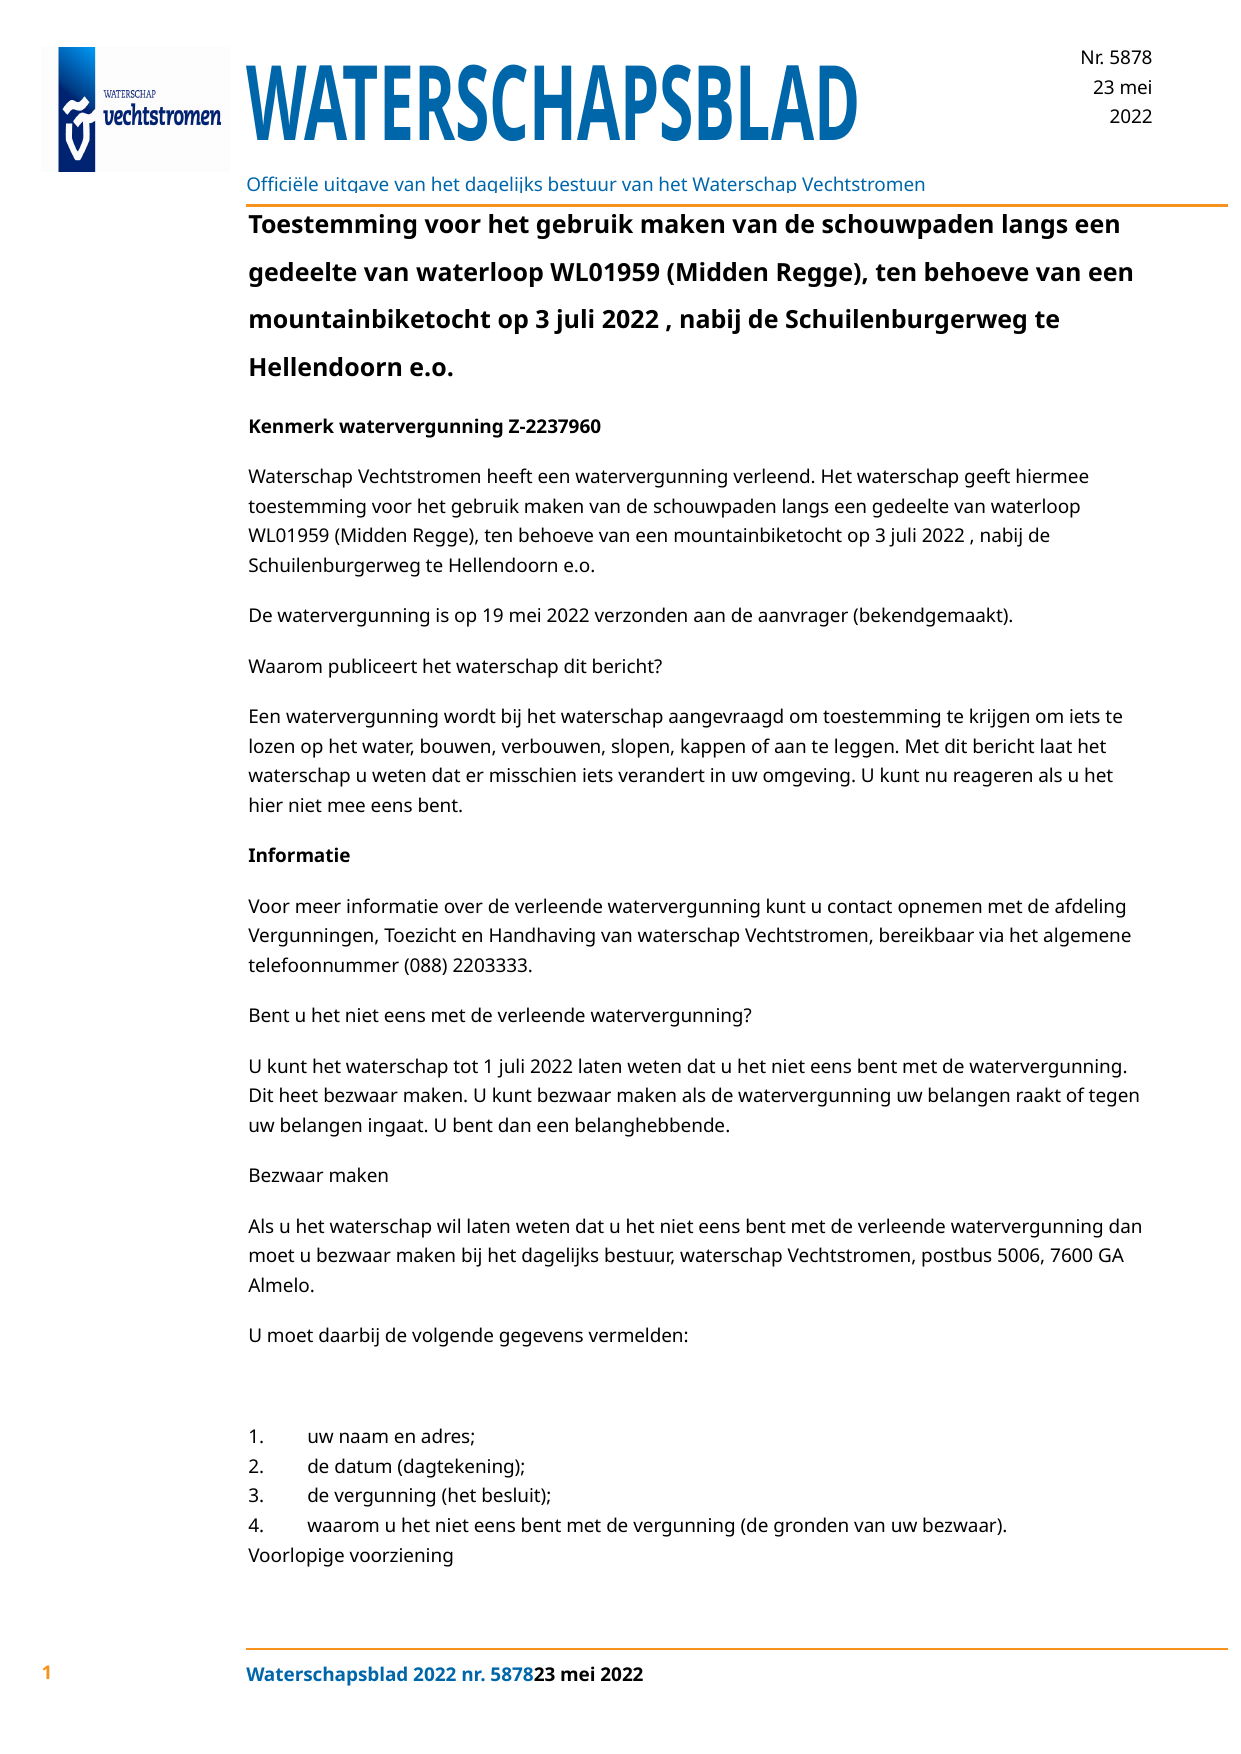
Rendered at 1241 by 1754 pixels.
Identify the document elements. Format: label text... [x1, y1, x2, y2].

text Voor meer informatie over de verleende watervergunning kunt u contact opnemen met de afdeling Vergunningen, Toezicht en Handhaving van waterschap Vechtstromen, bereikbaar via het algemene telefoonnummer (088) 2203333. [248, 893, 1152, 978]
text Kenmerk watervergunning Z-2237960 [248, 413, 1152, 439]
text Waterschap Vechtstromen heeft een watervergunning verleend. Het waterschap geeft hiermee toestemming voor het gebruik maken van de schouwpaden langs een gedeelte van waterloop WL01959 (Midden Regge), ten behoeve van een mountainbiketocht op 3 juli 2022 , nabij de Schuilenburgerweg te Hellendoorn e.o. [248, 463, 1152, 578]
list de datum (dagtekening); [248, 1453, 1152, 1479]
text De watervergunning is op 19 mei 2022 verzonden aan de aanvrager (bekendgemaakt). [248, 603, 1152, 628]
picture [41, 47, 231, 172]
list uw naam en adres; [248, 1423, 1152, 1449]
text Toestemming voor het gebruik maken van de schouwpaden langs een gedeelte van waterloop WL01959 (Midden Regge), ten behoeve van een mountainbiketocht op 3 juli 2022 , nabij de Schuilenburgerweg te Hellendoorn e.o. [248, 207, 1152, 384]
text U kunt het waterschap tot 1 juli 2022 laten weten dat u het niet eens bent met de watervergunning. Dit heet bezwaar maken. U kunt bezwaar maken als de watervergunning uw belangen raakt of tegen uw belangen ingaat. U bent dan een belanghebbende. [248, 1053, 1152, 1138]
text Een watervergunning wordt bij het waterschap aangevraagd om toestemming te krijgen om iets te lozen op het water, bouwen, verbouwen, slopen, kappen of aan te leggen. Met dit bericht laat het waterschap u weten dat er misschien iets verandert in uw omgeving. U kunt nu reageren als u het hier niet mee eens bent. [248, 703, 1152, 818]
text Informatie [248, 843, 1152, 868]
text Voorlopige voorziening [248, 1542, 1152, 1568]
text U moet daarbij de volgende gegevens vermelden: [248, 1323, 1152, 1348]
list de vergunning (het besluit); [248, 1483, 1152, 1508]
text Bent u het niet eens met de verleende watervergunning? [248, 1003, 1152, 1028]
text Bezwaar maken [248, 1163, 1152, 1188]
text Als u het waterschap wil laten weten dat u het niet eens bent met de verleende watervergunning dan moet u bezwaar maken bij het dagelijks bestuur, waterschap Vechtstromen, postbus 5006, 7600 GA Almelo. [248, 1213, 1152, 1298]
text Waarom publiceert het waterschap dit bericht? [248, 653, 1152, 679]
list waarom u het niet eens bent met de vergunning (de gronden van uw bezwaar). [248, 1512, 1152, 1538]
